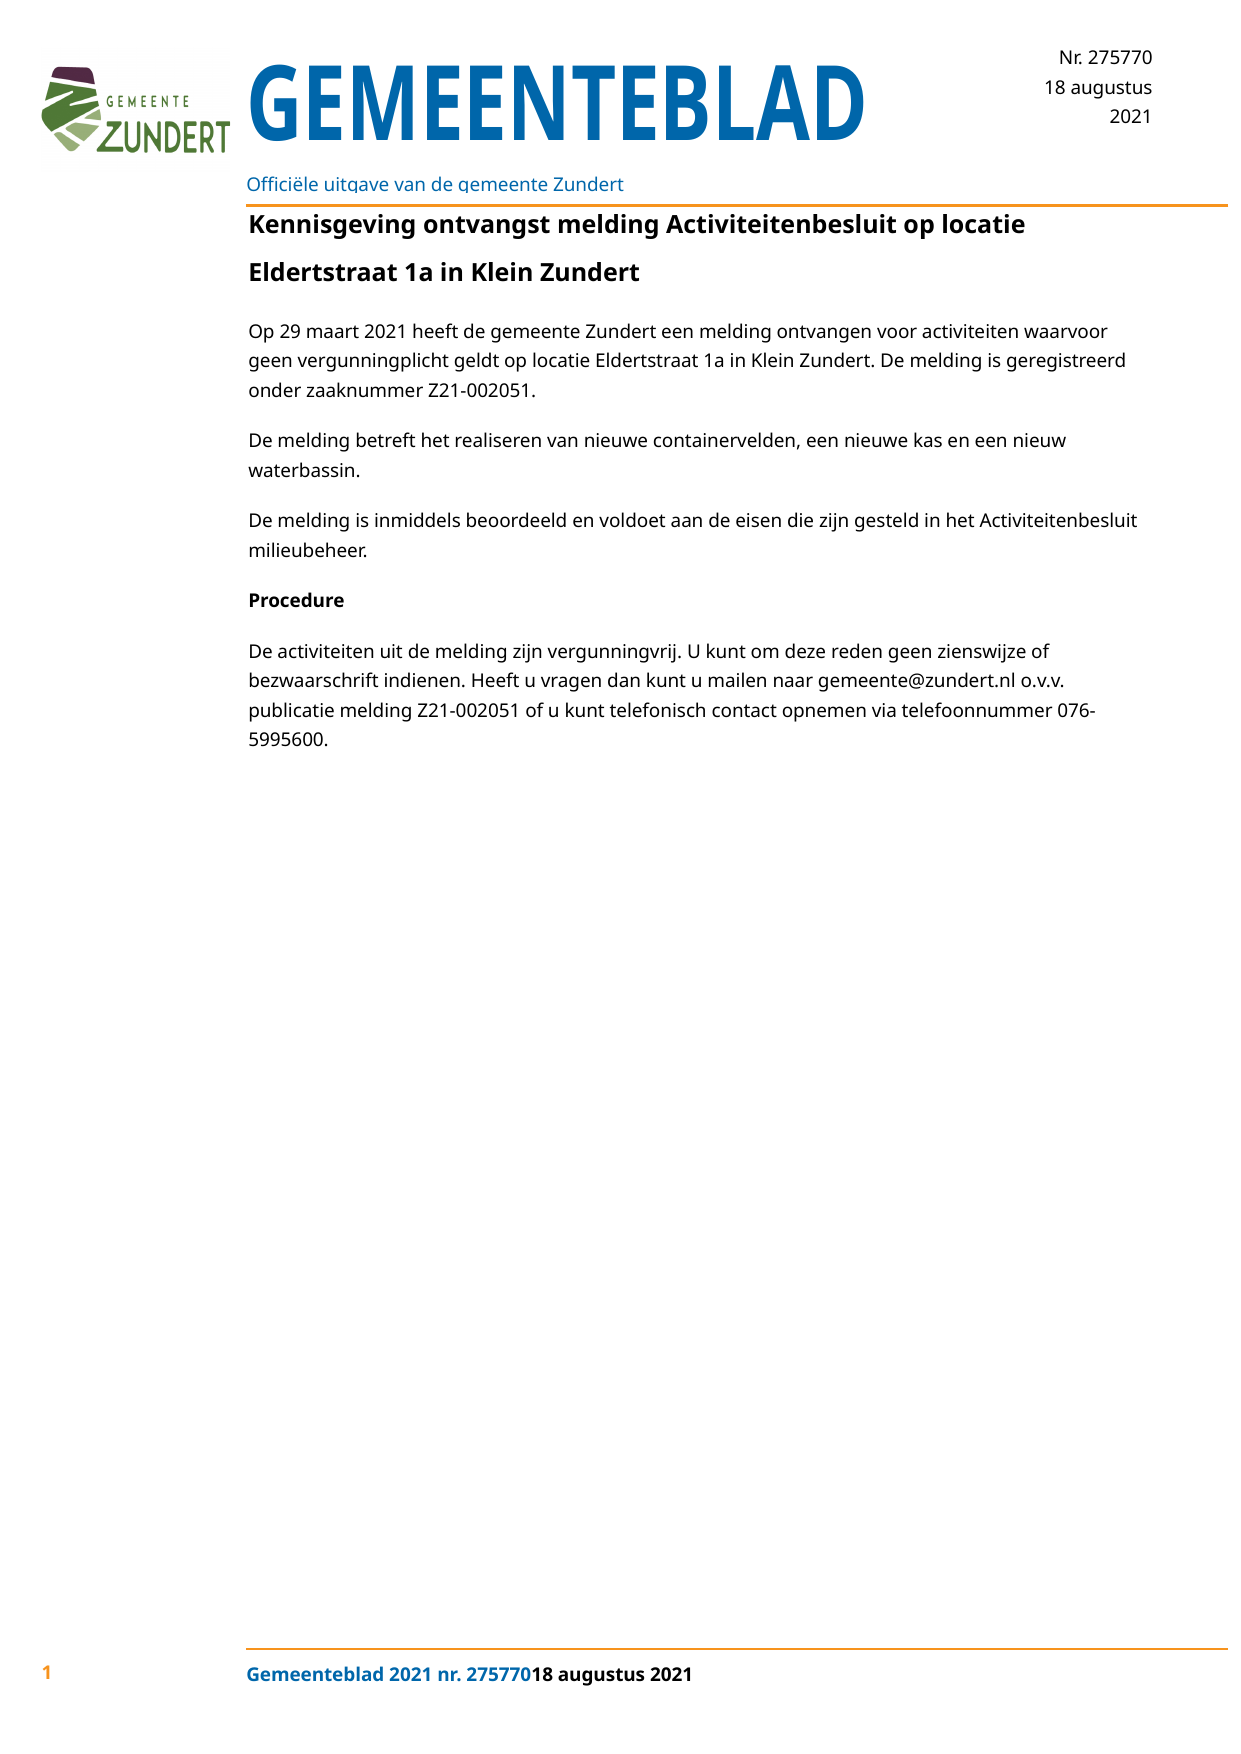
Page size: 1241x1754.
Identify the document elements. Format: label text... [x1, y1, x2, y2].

text De activiteiten uit de melding zijn vergunningvrij. U kunt om deze reden geen zienswijze of bezwaarschrift indienen. Heeft u vragen dan kunt u mailen naar gemeente@zundert.nl o.v.v. publicatie melding Z21-002051 of u kunt telefonisch contact opnemen via telefoonnummer 076-5995600. [248, 638, 1152, 752]
text De melding is inmiddels beoordeeld en voldoet aan de eisen die zijn gesteld in het Activiteitenbesluit milieubeheer. [248, 507, 1152, 563]
text Procedure [248, 587, 1152, 613]
text Kennisgeving ontvangst melding Activiteitenbesluit op locatie Eldertstraat 1a in Klein Zundert [248, 207, 1152, 288]
text Op 29 maart 2021 heeft de gemeente Zundert een melding ontvangen voor activiteiten waarvoor geen vergunningplicht geldt op locatie Eldertstraat 1a in Klein Zundert. De melding is geregistreerd onder zaaknummer Z21-002051. [248, 318, 1152, 403]
picture [41, 47, 231, 172]
text De melding betreft het realiseren van nieuwe containervelden, een nieuwe kas en een nieuw waterbassin. [248, 427, 1152, 483]
